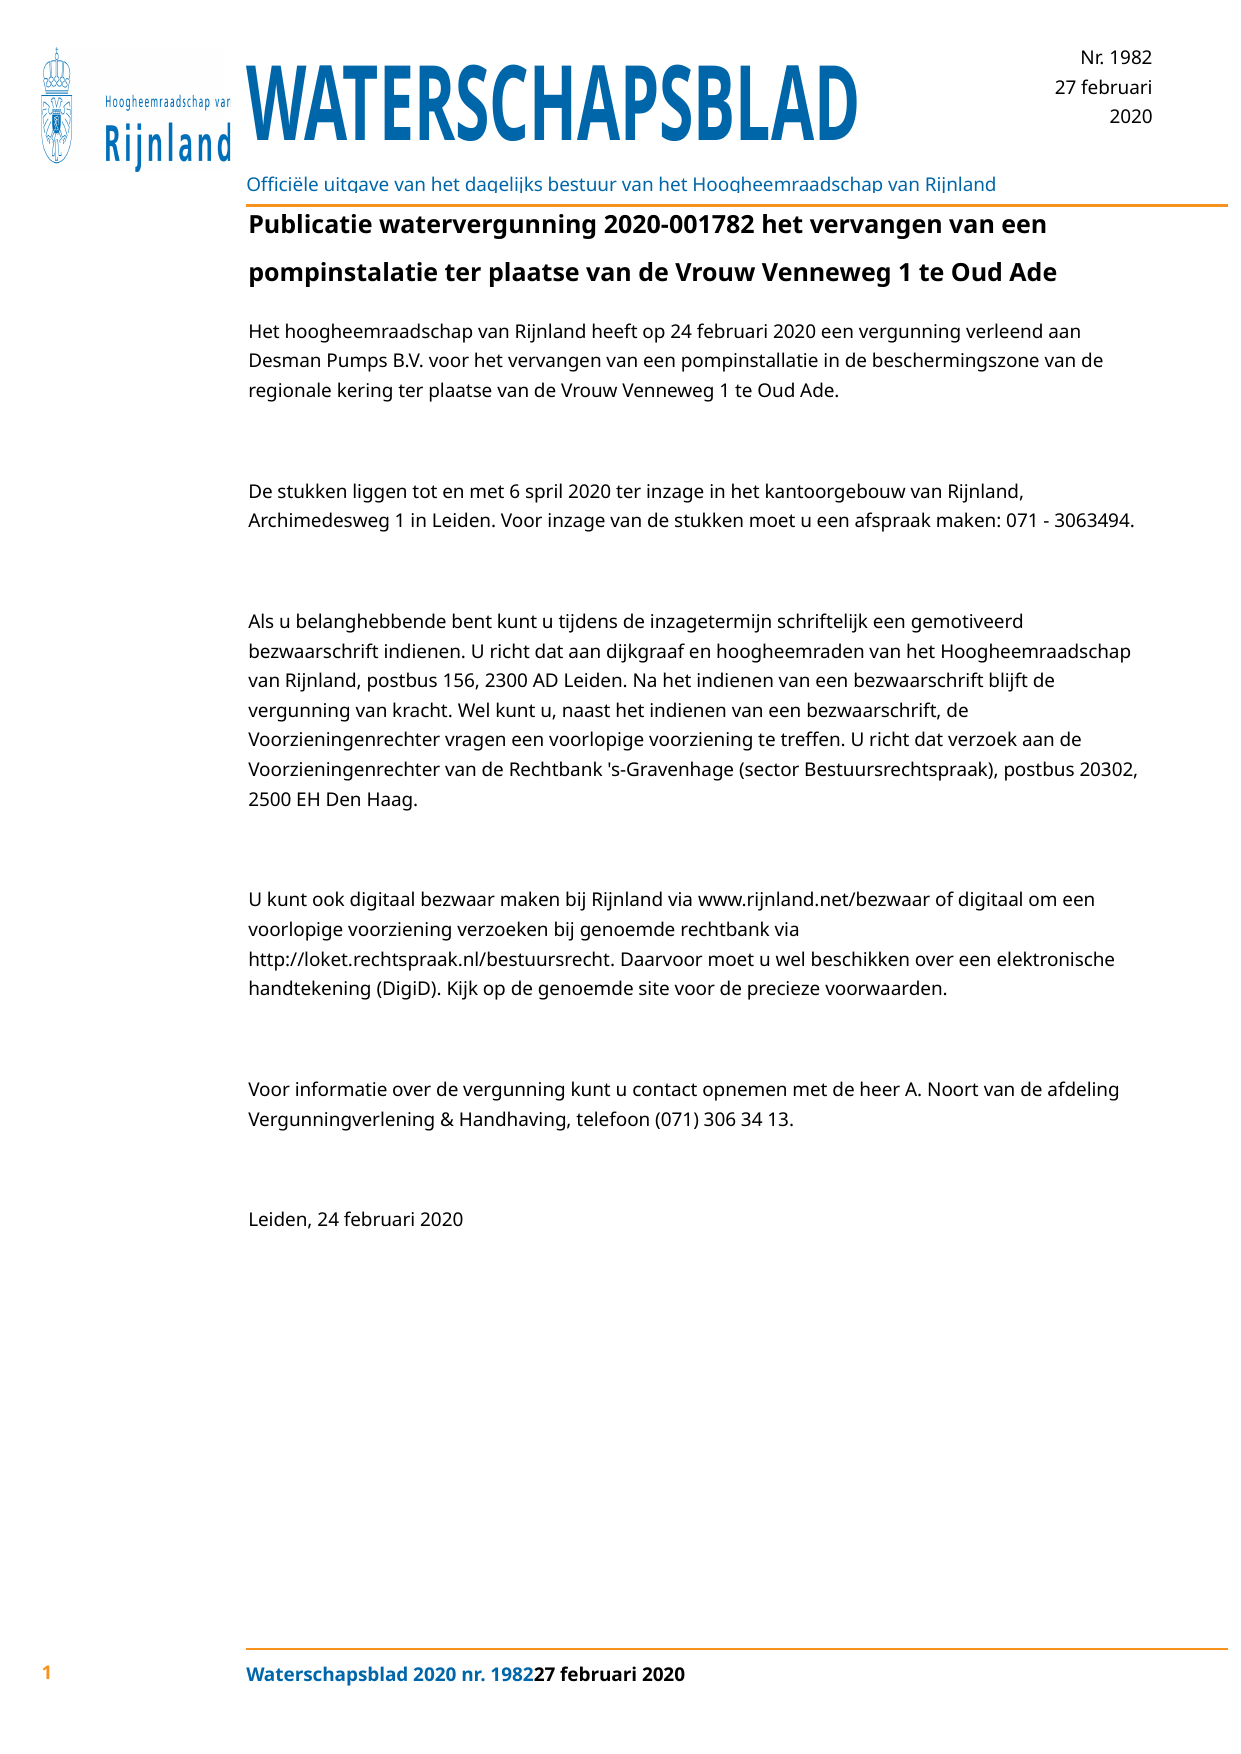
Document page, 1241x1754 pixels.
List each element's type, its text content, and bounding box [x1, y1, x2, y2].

text Als u belanghebbende bent kunt u tijdens de inzagetermijn schriftelijk een gemotiveerd bezwaarschrift indienen. U richt dat aan dijkgraaf en hoogheemraden van het Hoogheemraadschap van Rijnland, postbus 156, 2300 AD Leiden. Na het indienen van een bezwaarschrift blijft de vergunning van kracht. Wel kunt u, naast het indienen van een bezwaarschrift, de Voorzieningenrechter vragen een voorlopige voorziening te treffen. U richt dat verzoek aan de Voorzieningenrechter van de Rechtbank 's-Gravenhage (sector Bestuursrechtspraak), postbus 20302, 2500 EH Den Haag. [248, 608, 1152, 812]
text De stukken liggen tot en met 6 spril 2020 ter inzage in het kantoorgebouw van Rijnland, Archimedesweg 1 in Leiden. Voor inzage van de stukken moet u een afspraak maken: 071 - 3063494. [248, 478, 1152, 533]
text Voor informatie over de vergunning kunt u contact opnemen met de heer A. Noort van de afdeling Vergunningverlening & Handhaving, telefoon (071) 306 34 13. [248, 1076, 1152, 1132]
text Het hoogheemraadschap van Rijnland heeft op 24 februari 2020 een vergunning verleend aan Desman Pumps B.V. voor het vervangen van een pompinstallatie in de beschermingszone van de regionale kering ter plaatse van de Vrouw Venneweg 1 te Oud Ade. [248, 318, 1152, 403]
text Leiden, 24 februari 2020 [248, 1207, 1152, 1232]
picture [41, 47, 231, 172]
text Publicatie watervergunning 2020-001782 het vervangen van een pompinstalatie ter plaatse van de Vrouw Venneweg 1 te Oud Ade [248, 207, 1152, 288]
text U kunt ook digitaal bezwaar maken bij Rijnland via www.rijnland.net/bezwaar of digitaal om een voorlopige voorziening verzoeken bij genoemde rechtbank via http://loket.rechtspraak.nl/bestuursrecht. Daarvoor moet u wel beschikken over een elektronische handtekening (DigiD). Kijk op de genoemde site voor de precieze voorwaarden. [248, 887, 1152, 1001]
